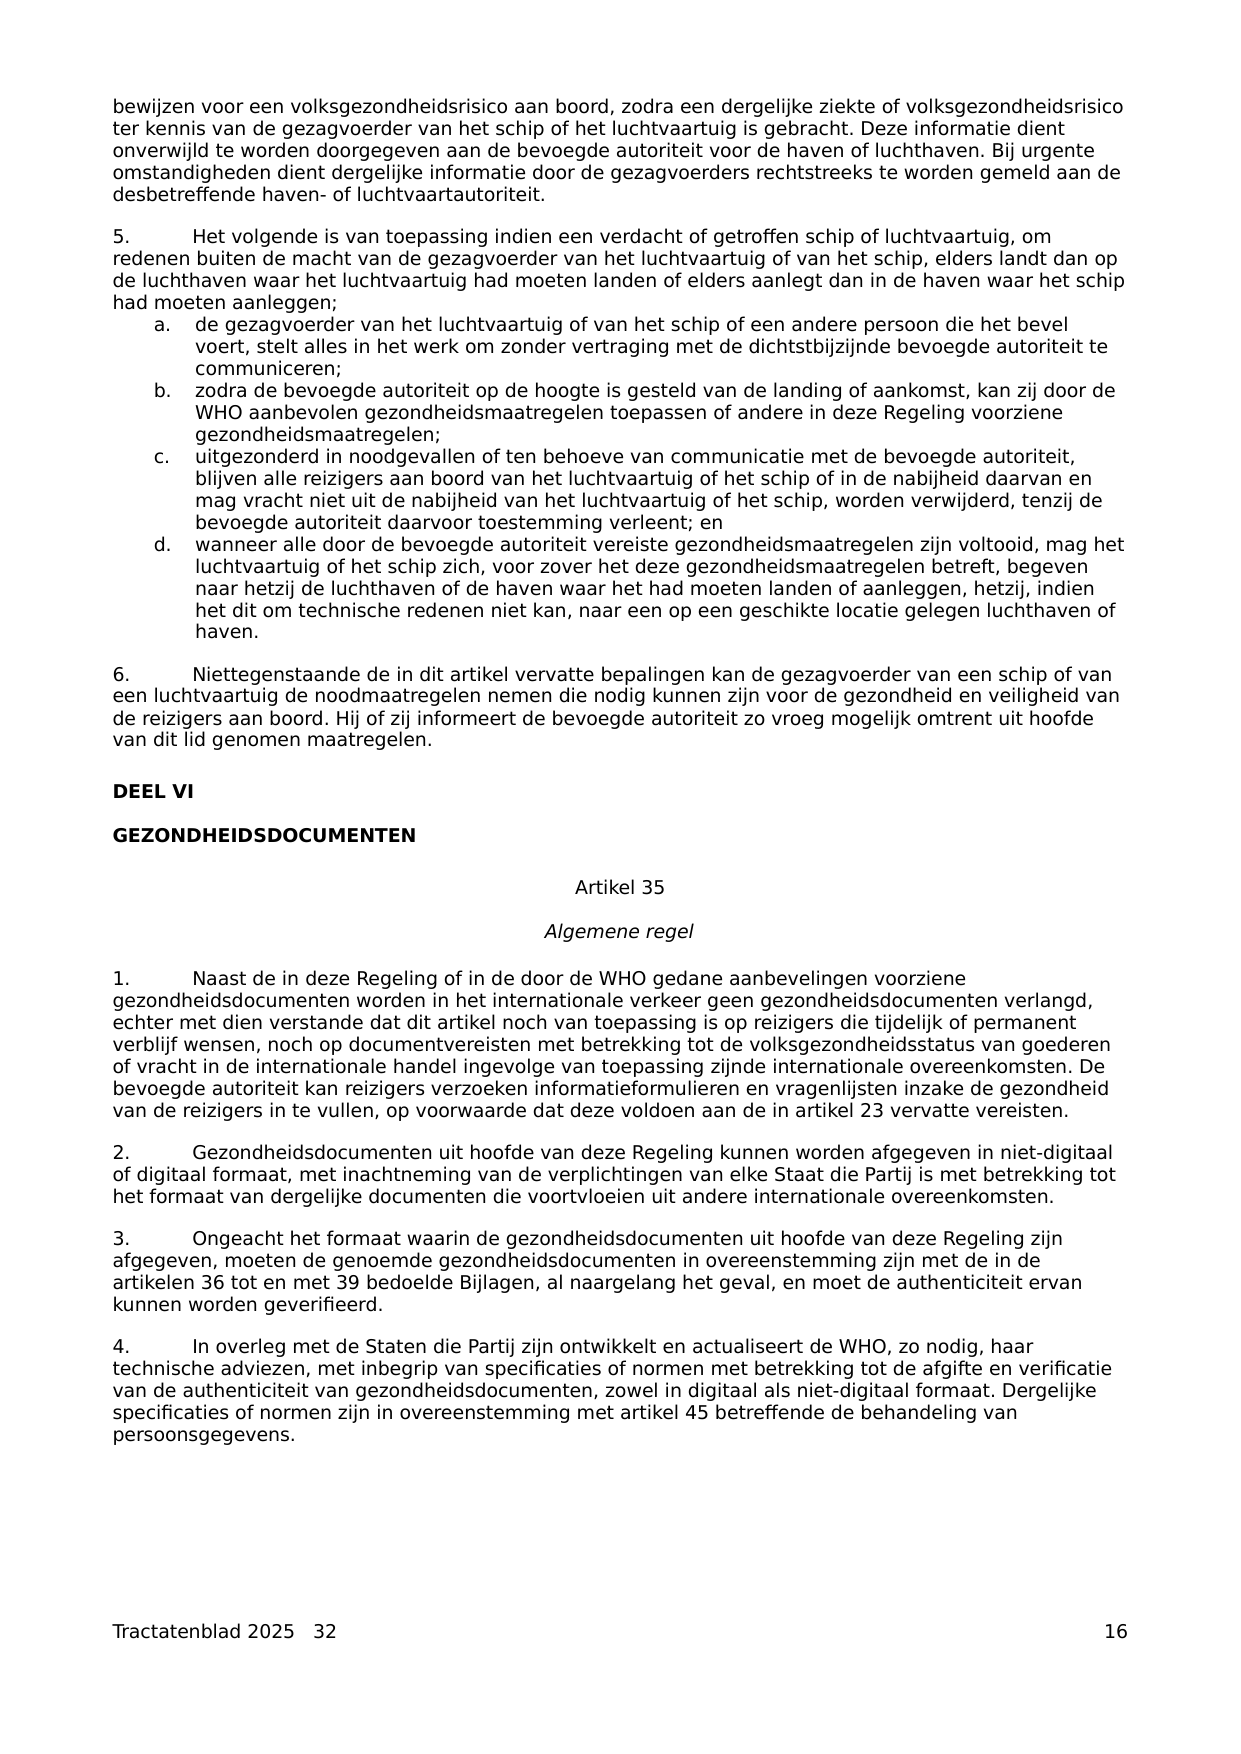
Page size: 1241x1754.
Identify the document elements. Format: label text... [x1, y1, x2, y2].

text 3. Ongeacht het formaat waarin de gezondheidsdocumenten uit hoofde van deze Regeling zijn afgegeven, moeten de genoemde gezondheidsdocumenten in overeenstemming zijn met de in de artikelen 36 tot en met 39 bedoelde Bijlagen, al naargelang het geval, en moet de authenticiteit ervan kunnen worden geverifieerd. [112, 1228, 1128, 1316]
text 1. Naast de in deze Regeling of in de door de WHO gedane aanbevelingen voorziene gezondheidsdocumenten worden in het internationale verkeer geen gezondheidsdocumenten verlangd, echter met dien verstande dat dit artikel noch van toepassing is op reizigers die tijdelijk of permanent verblijf wensen, noch op documentvereisten met betrekking tot de volksgezondheidsstatus van goederen of vracht in de internationale handel ingevolge van toepassing zijnde internationale overeenkomsten. De bevoegde autoriteit kan reizigers verzoeken informatieformulieren en vragenlijsten inzake de gezondheid van de reizigers in te vullen, op voorwaarde dat deze voldoen aan de in artikel 23 vervatte vereisten. [112, 968, 1128, 1122]
text 5. Het volgende is van toepassing indien een verdacht of getroffen schip of luchtvaartuig, om redenen buiten de macht van de gezagvoerder van het luchtvaartuig of van het schip, elders landt dan op de luchthaven waar het luchtvaartuig had moeten landen of elders aanlegt dan in de haven waar het schip had moeten aanleggen; [112, 226, 1128, 314]
text c. uitgezonderd in noodgevallen of ten behoeve van communicatie met de bevoegde autoriteit, blijven alle reizigers aan boord van het luchtvaartuig of het schip of in de nabijheid daarvan en mag vracht niet uit de nabijheid van het luchtvaartuig of het schip, worden verwijderd, tenzij de bevoegde autoriteit daarvoor toestemming verleent; en [153, 446, 1128, 533]
text 2. Gezondheidsdocumenten uit hoofde van deze Regeling kunnen worden afgegeven in niet-digitaal of digitaal formaat, met inachtneming van de verplichtingen van elke Staat die Partij is met betrekking tot het formaat van dergelijke documenten die voortvloeien uit andere internationale overeenkomsten. [112, 1142, 1128, 1208]
subtitle Artikel 35 Algemene regel [112, 877, 1128, 943]
text d. wanneer alle door de bevoegde autoriteit vereiste gezondheidsmaatregelen zijn voltooid, mag het luchtvaartuig of het schip zich, voor zover het deze gezondheidsmaatregelen betreft, begeven naar hetzij de luchthaven of de haven waar het had moeten landen of aanleggen, hetzij, indien het dit om technische redenen niet kan, naar een op een geschikte locatie gelegen luchthaven of haven. [153, 533, 1128, 643]
text a. de gezagvoerder van het luchtvaartuig of van het schip of een andere persoon die het bevel voert, stelt alles in het werk om zonder vertraging met de dichtstbijzijnde bevoegde autoriteit te communiceren; [153, 314, 1128, 380]
text 6. Niettegenstaande de in dit artikel vervatte bepalingen kan de gezagvoerder van een schip of van een luchtvaartuig de noodmaatregelen nemen die nodig kunnen zijn voor de gezondheid en veiligheid van de reizigers aan boord. Hij of zij informeert de bevoegde autoriteit zo vroeg mogelijk omtrent uit hoofde van dit lid genomen maatregelen. [112, 663, 1128, 751]
text 4. In overleg met de Staten die Partij zijn ontwikkelt en actualiseert de WHO, zo nodig, haar technische adviezen, met inbegrip van specificaties of normen met betrekking tot de afgifte en verificatie van de authenticiteit van gezondheidsdocumenten, zowel in digitaal als niet-digitaal formaat. Dergelijke specificaties of normen zijn in overeenstemming met artikel 45 betreffende de behandeling van persoonsgegevens. [112, 1336, 1128, 1446]
text bewijzen voor een volksgezondheidsrisico aan boord, zodra een dergelijke ziekte of volksgezondheidsrisico ter kennis van de gezagvoerder van het schip of het luchtvaartuig is gebracht. Deze informatie dient onverwijld te worden doorgegeven aan de bevoegde autoriteit voor de haven of luchthaven. Bij urgente omstandigheden dient dergelijke informatie door de gezagvoerders rechtstreeks te worden gemeld aan de desbetreffende haven- of luchtvaartautoriteit. [112, 96, 1128, 206]
text b. zodra de bevoegde autoriteit op de hoogte is gesteld van de landing of aankomst, kan zij door de WHO aanbevolen gezondheidsmaatregelen toepassen of andere in deze Regeling voorziene gezondheidsmaatregelen; [153, 380, 1128, 446]
subtitle DEEL VI GEZONDHEIDSDOCUMENTEN [112, 781, 1128, 847]
